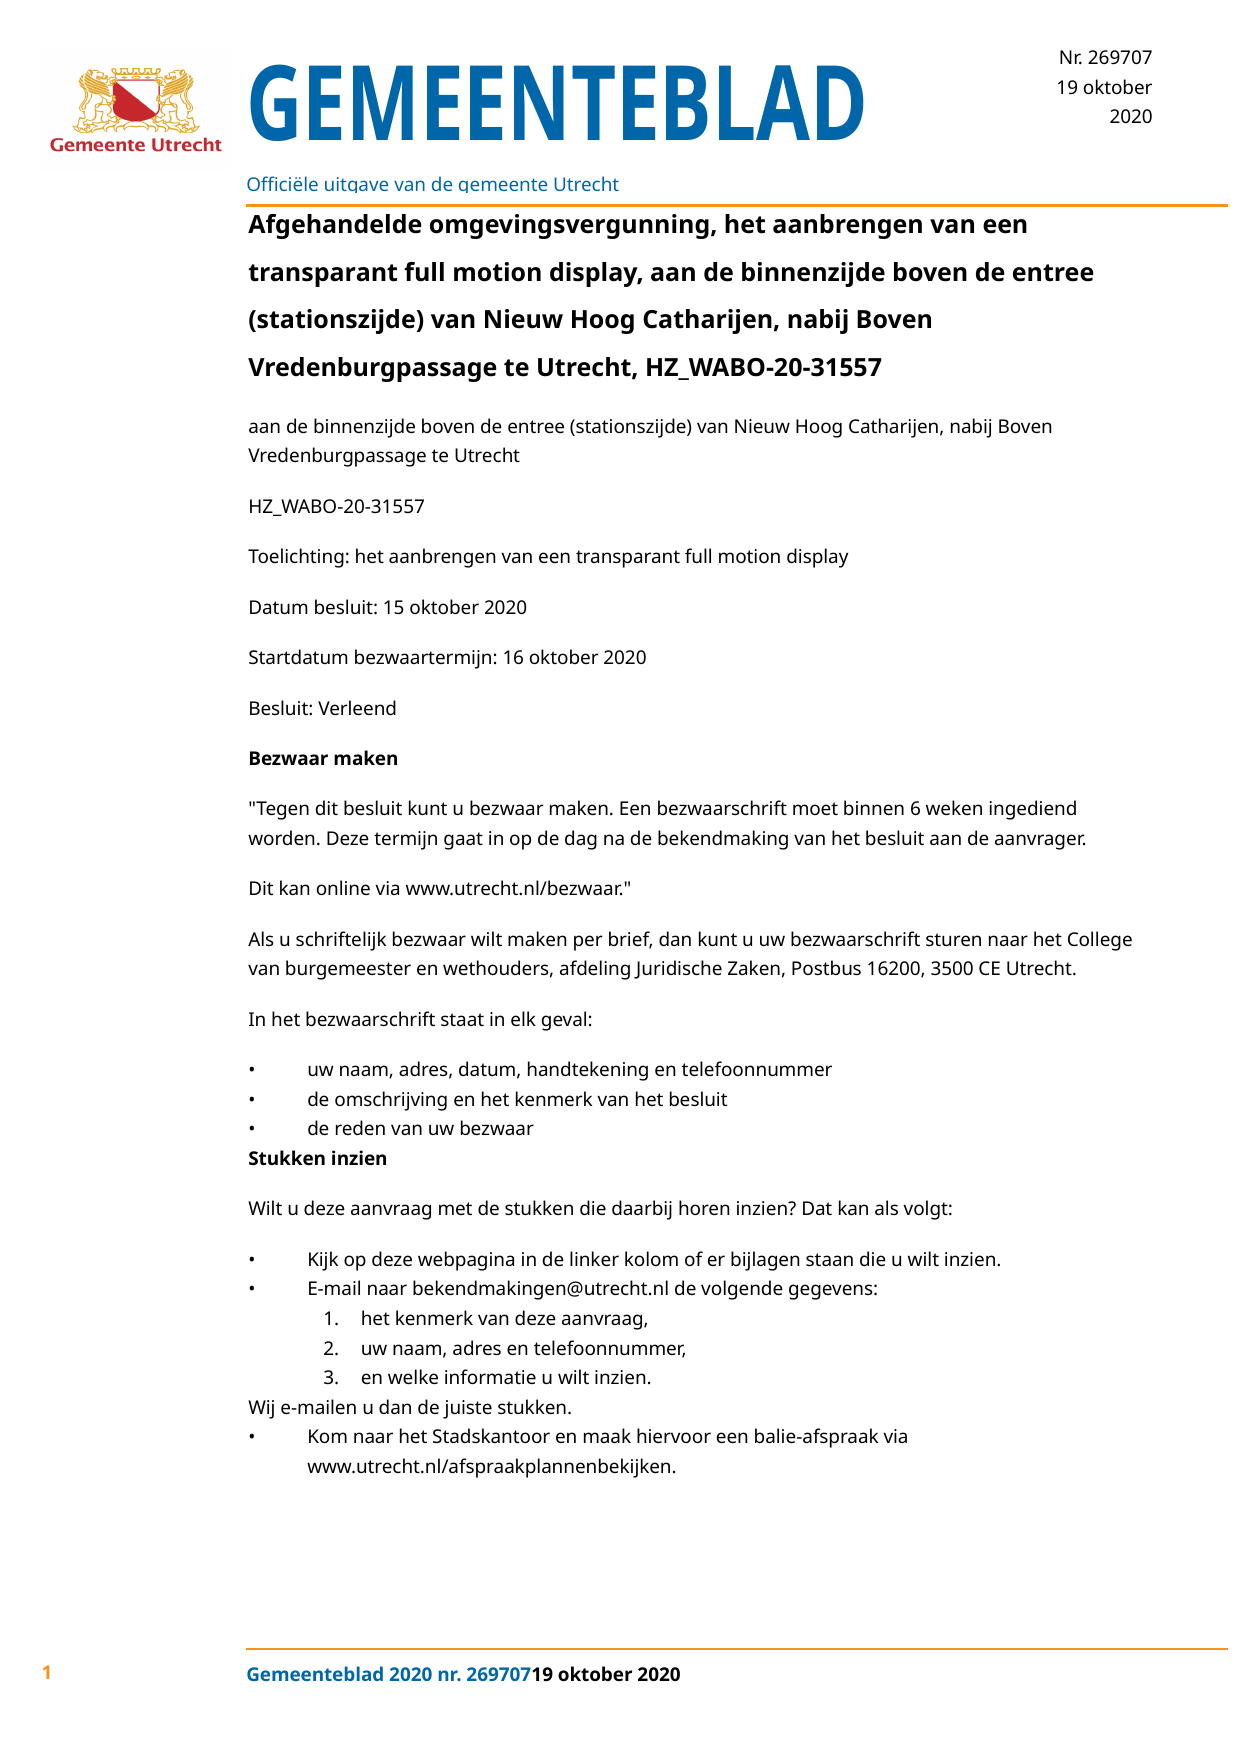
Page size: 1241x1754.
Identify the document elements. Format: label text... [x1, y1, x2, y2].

list uw naam, adres, datum, handtekening en telefoonnummer [248, 1056, 1152, 1082]
list uw naam, adres en telefoonnummer, [323, 1335, 1152, 1361]
list Kijk op deze webpagina in de linker kolom of er bijlagen staan die u wilt inzien. [248, 1246, 1152, 1272]
list het kenmerk van deze aanvraag, [323, 1305, 1152, 1331]
text Dit kan online via www.utrecht.nl/bezwaar." [248, 876, 1152, 901]
text Afgehandelde omgevingsvergunning, het aanbrengen van een transparant full motion display, aan de binnenzijde boven de entree (stationszijde) van Nieuw Hoog Catharijen, nabij Boven Vredenburgpassage te Utrecht, HZ_WABO-20-31557 [248, 207, 1152, 384]
list E-mail naar bekendmakingen@utrecht.nl de volgende gegevens: [248, 1276, 1152, 1301]
text aan de binnenzijde boven de entree (stationszijde) van Nieuw Hoog Catharijen, nabij Boven Vredenburgpassage te Utrecht [248, 413, 1152, 468]
text Toelichting: het aanbrengen van een transparant full motion display [248, 543, 1152, 569]
list de reden van uw bezwaar [248, 1116, 1152, 1141]
text Als u schriftelijk bezwaar wilt maken per brief, dan kunt u uw bezwaarschrift sturen naar het College van burgemeester en wethouders, afdeling Juridische Zaken, Postbus 16200, 3500 CE Utrecht. [248, 926, 1152, 981]
text Bezwaar maken [248, 745, 1152, 771]
text Datum besluit: 15 oktober 2020 [248, 594, 1152, 620]
text Besluit: Verleend [248, 695, 1152, 721]
text Wilt u deze aanvraag met de stukken die daarbij horen inzien? Dat kan als volgt: [248, 1196, 1152, 1221]
text Stukken inzien [248, 1145, 1152, 1171]
text Startdatum bezwaartermijn: 16 oktober 2020 [248, 644, 1152, 670]
text In het bezwaarschrift staat in elk geval: [248, 1006, 1152, 1032]
list en welke informatie u wilt inzien. [323, 1364, 1152, 1390]
list de omschrijving en het kenmerk van het besluit [248, 1086, 1152, 1112]
text "Tegen dit besluit kunt u bezwaar maken. Een bezwaarschrift moet binnen 6 weken ingediend worden. Deze termijn gaat in op de dag na de bekendmaking van het besluit aan de aanvrager. [248, 796, 1152, 851]
text HZ_WABO-20-31557 [248, 493, 1152, 519]
picture [41, 47, 231, 172]
list Kom naar het Stadskantoor en maak hiervoor een balie-afspraak via www.utrecht.nl/afspraakplannenbekijken. [248, 1423, 1152, 1479]
text Wij e-mailen u dan de juiste stukken. [248, 1394, 1152, 1420]
